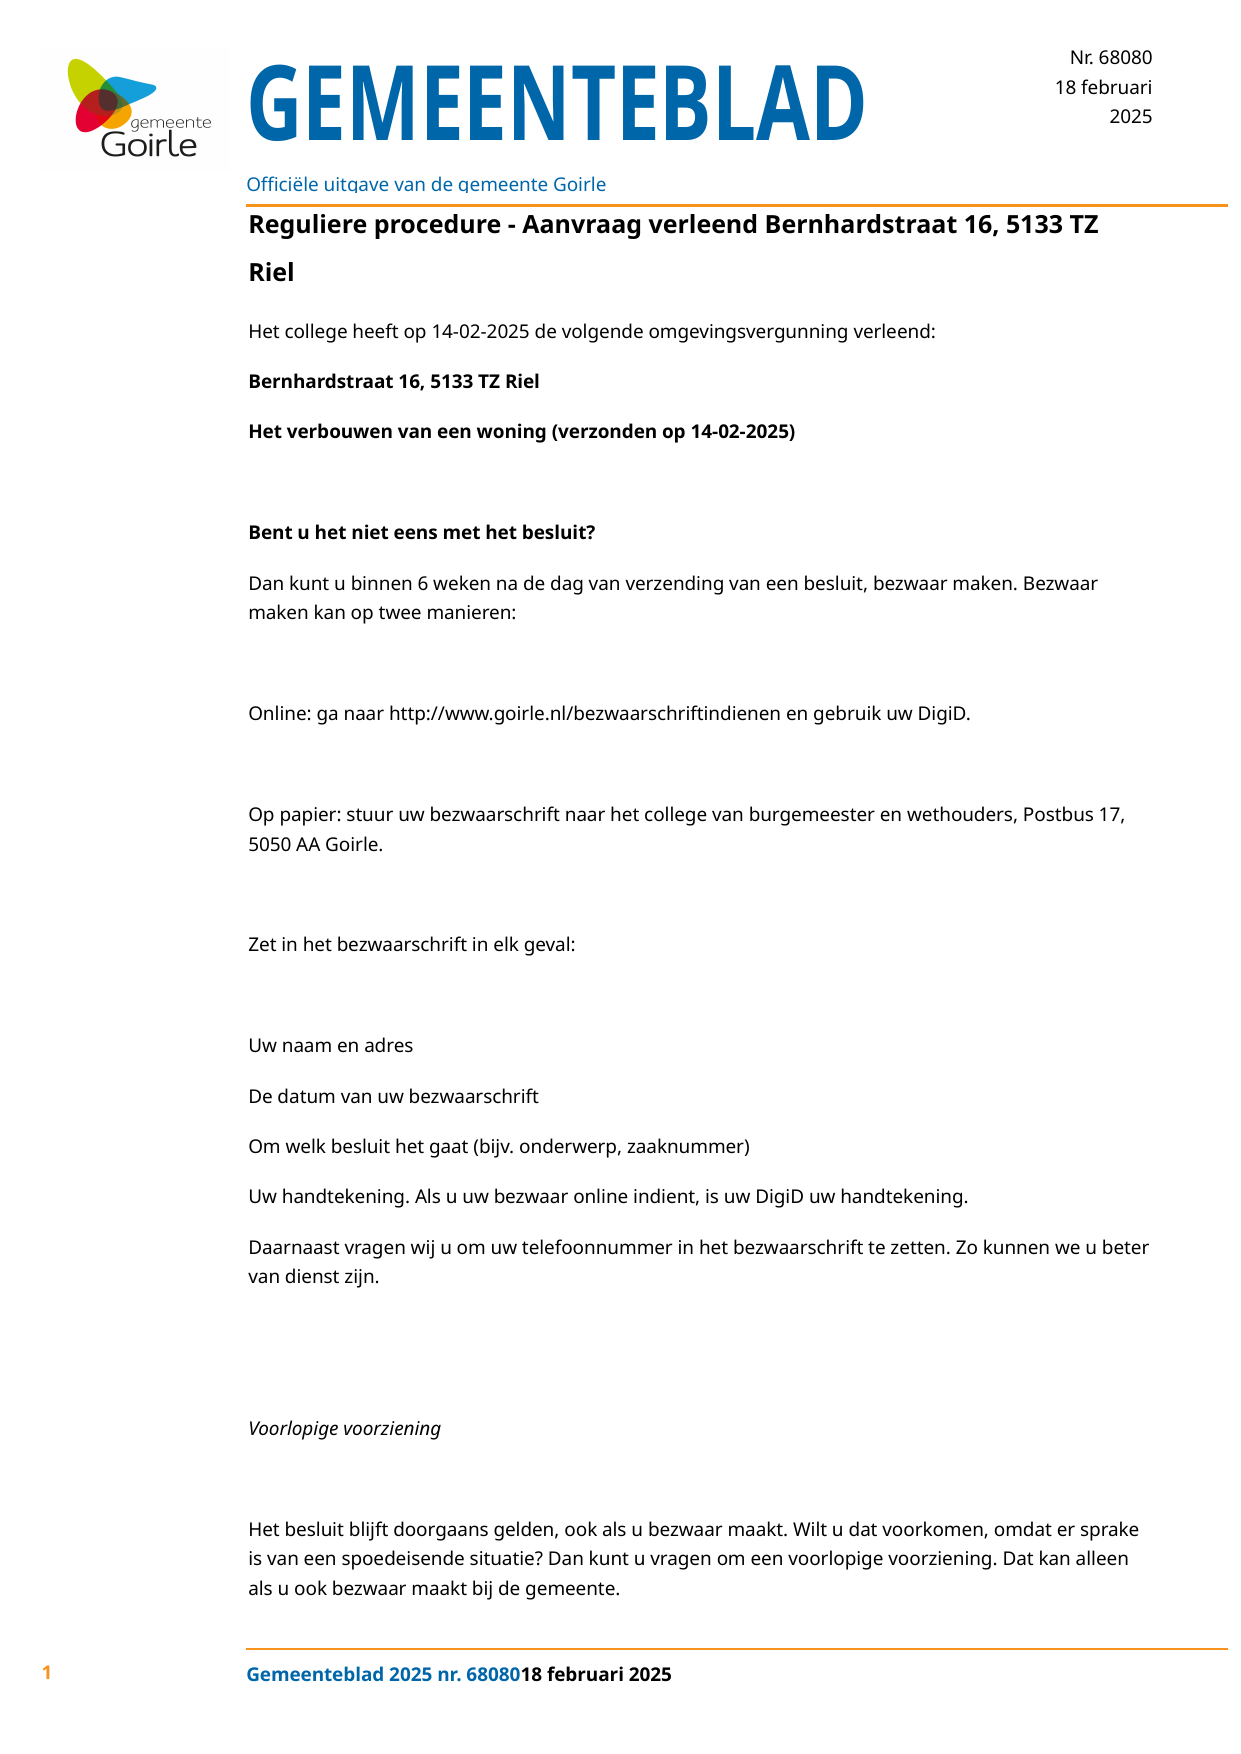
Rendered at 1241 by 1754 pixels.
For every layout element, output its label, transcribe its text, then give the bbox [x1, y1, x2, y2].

text Dan kunt u binnen 6 weken na de dag van verzending van een besluit, bezwaar maken. Bezwaar maken kan op twee manieren: [248, 570, 1152, 625]
text Het besluit blijft doorgaans gelden, ook als u bezwaar maakt. Wilt u dat voorkomen, omdat er sprake is van een spoedeisende situatie? Dan kunt u vragen om een voorlopige voorziening. Dat kan alleen als u ook bezwaar maakt bij de gemeente. [248, 1516, 1152, 1601]
text Om welk besluit het gaat (bijv. onderwerp, zaaknummer) [248, 1133, 1152, 1159]
text Online: ga naar http://www.goirle.nl/bezwaarschriftindienen en gebruik uw DigiD. [248, 700, 1152, 726]
text Het college heeft op 14-02-2025 de volgende omgevingsvergunning verleend: [248, 318, 1152, 344]
text De datum van uw bezwaarschrift [248, 1083, 1152, 1109]
text Voorlopige voorziening [248, 1415, 1152, 1441]
text Het verbouwen van een woning (verzonden op 14-02-2025) [248, 419, 1152, 444]
text Uw handtekening. Als u uw bezwaar online indient, is uw DigiD uw handtekening. [248, 1184, 1152, 1209]
text Zet in het bezwaarschrift in elk geval: [248, 932, 1152, 957]
text Bernhardstraat 16, 5133 TZ Riel [248, 368, 1152, 394]
text Bent u het niet eens met het besluit? [248, 519, 1152, 545]
text Reguliere procedure - Aanvraag verleend Bernhardstraat 16, 5133 TZ Riel [248, 207, 1152, 288]
text Op papier: stuur uw bezwaarschrift naar het college van burgemeester en wethouders, Postbus 17, 5050 AA Goirle. [248, 801, 1152, 857]
picture [41, 47, 231, 172]
text Daarnaast vragen wij u om uw telefoonnummer in het bezwaarschrift te zetten. Zo kunnen we u beter van dienst zijn. [248, 1234, 1152, 1289]
text Uw naam en adres [248, 1032, 1152, 1058]
